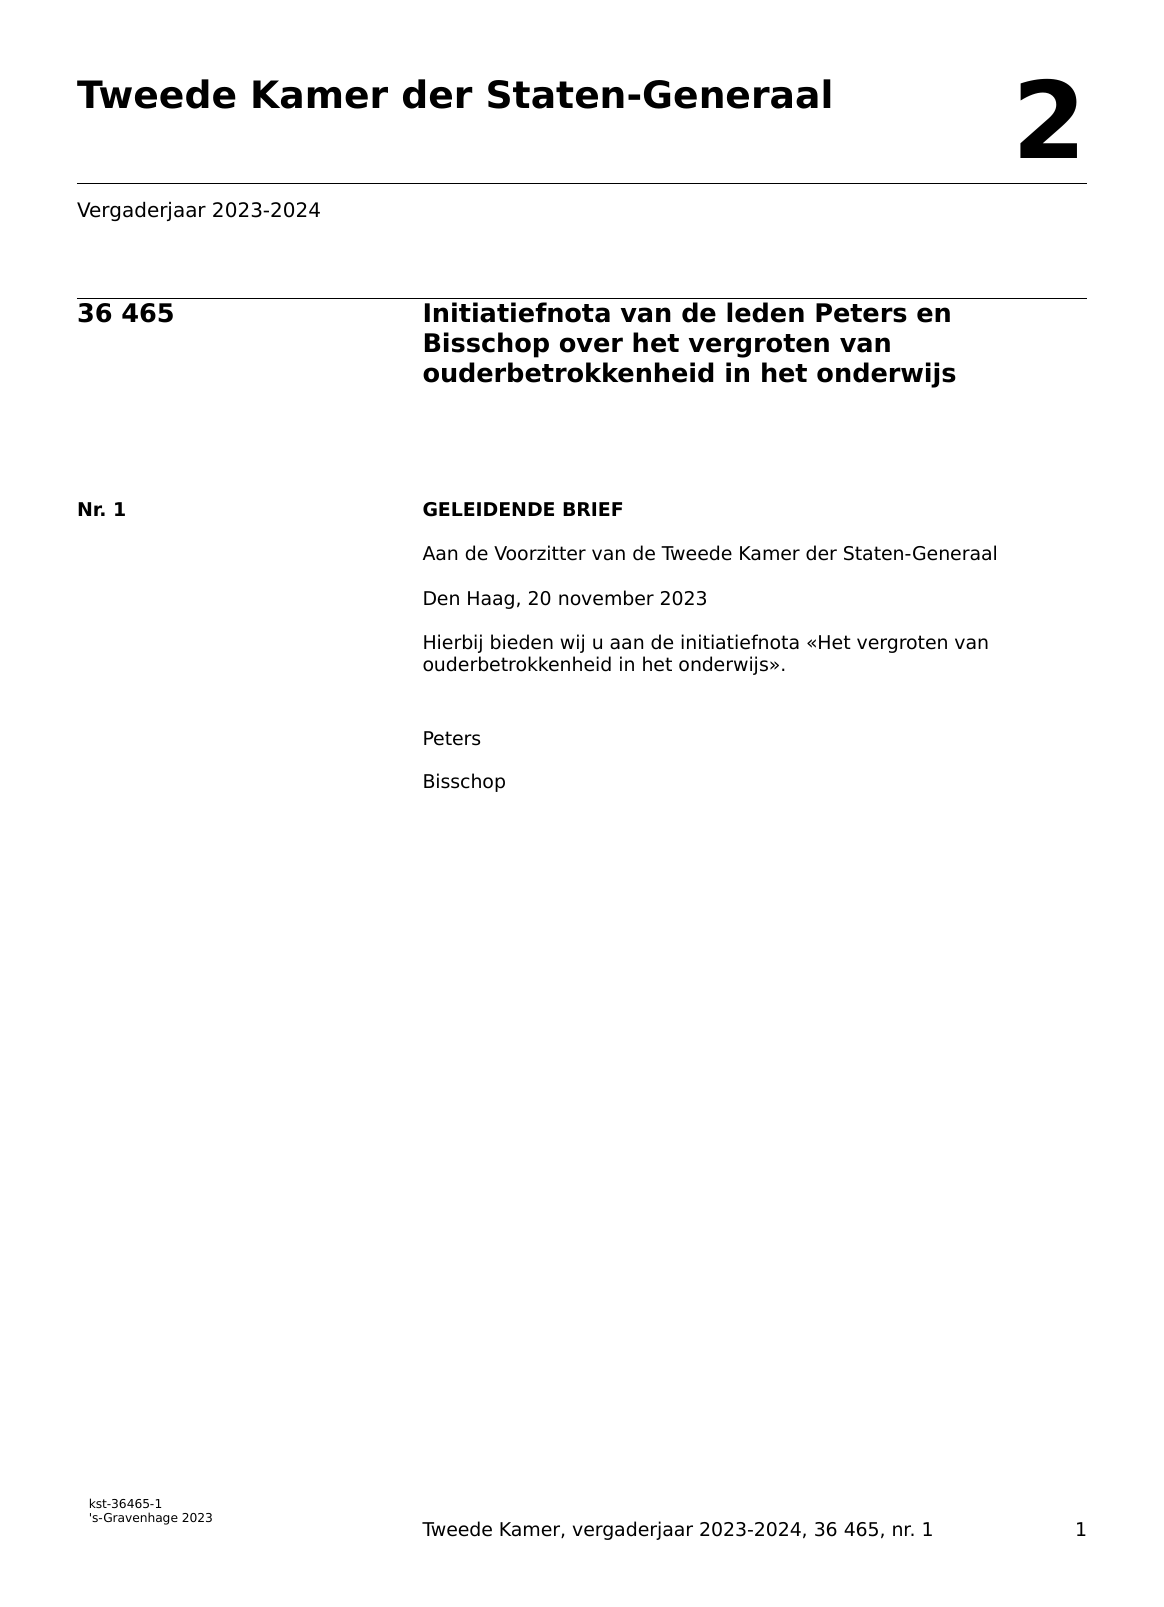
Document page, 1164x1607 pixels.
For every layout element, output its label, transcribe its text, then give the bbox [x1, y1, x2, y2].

subtitle Nr. 1 GELEIDENDE BRIEF [77, 499, 1087, 521]
text Aan de Voorzitter van de Tweede Kamer der Staten-Generaal [422, 543, 1087, 565]
text Den Haag, 20 november 2023 [422, 587, 1087, 609]
table_header Tweede Kamer der Staten-Generaal [77, 59, 886, 183]
table_header 2 [886, 59, 1087, 183]
text kst-36465-1 [88, 1497, 323, 1511]
text Peters Bisschop [422, 706, 1087, 793]
subtitle 36 465 Initiatiefnota van de leden Peters en Bisschop over het vergroten van ouderbetrokkenheid in het onderwijs [77, 299, 1087, 388]
text 's-Gravenhage 2023 [88, 1511, 323, 1525]
table_cell Vergaderjaar 2023-2024 [77, 184, 1087, 298]
text Hierbij bieden wij u aan de initiatiefnota «Het vergroten van ouderbetrokkenheid in het onderwijs». [422, 632, 1087, 676]
